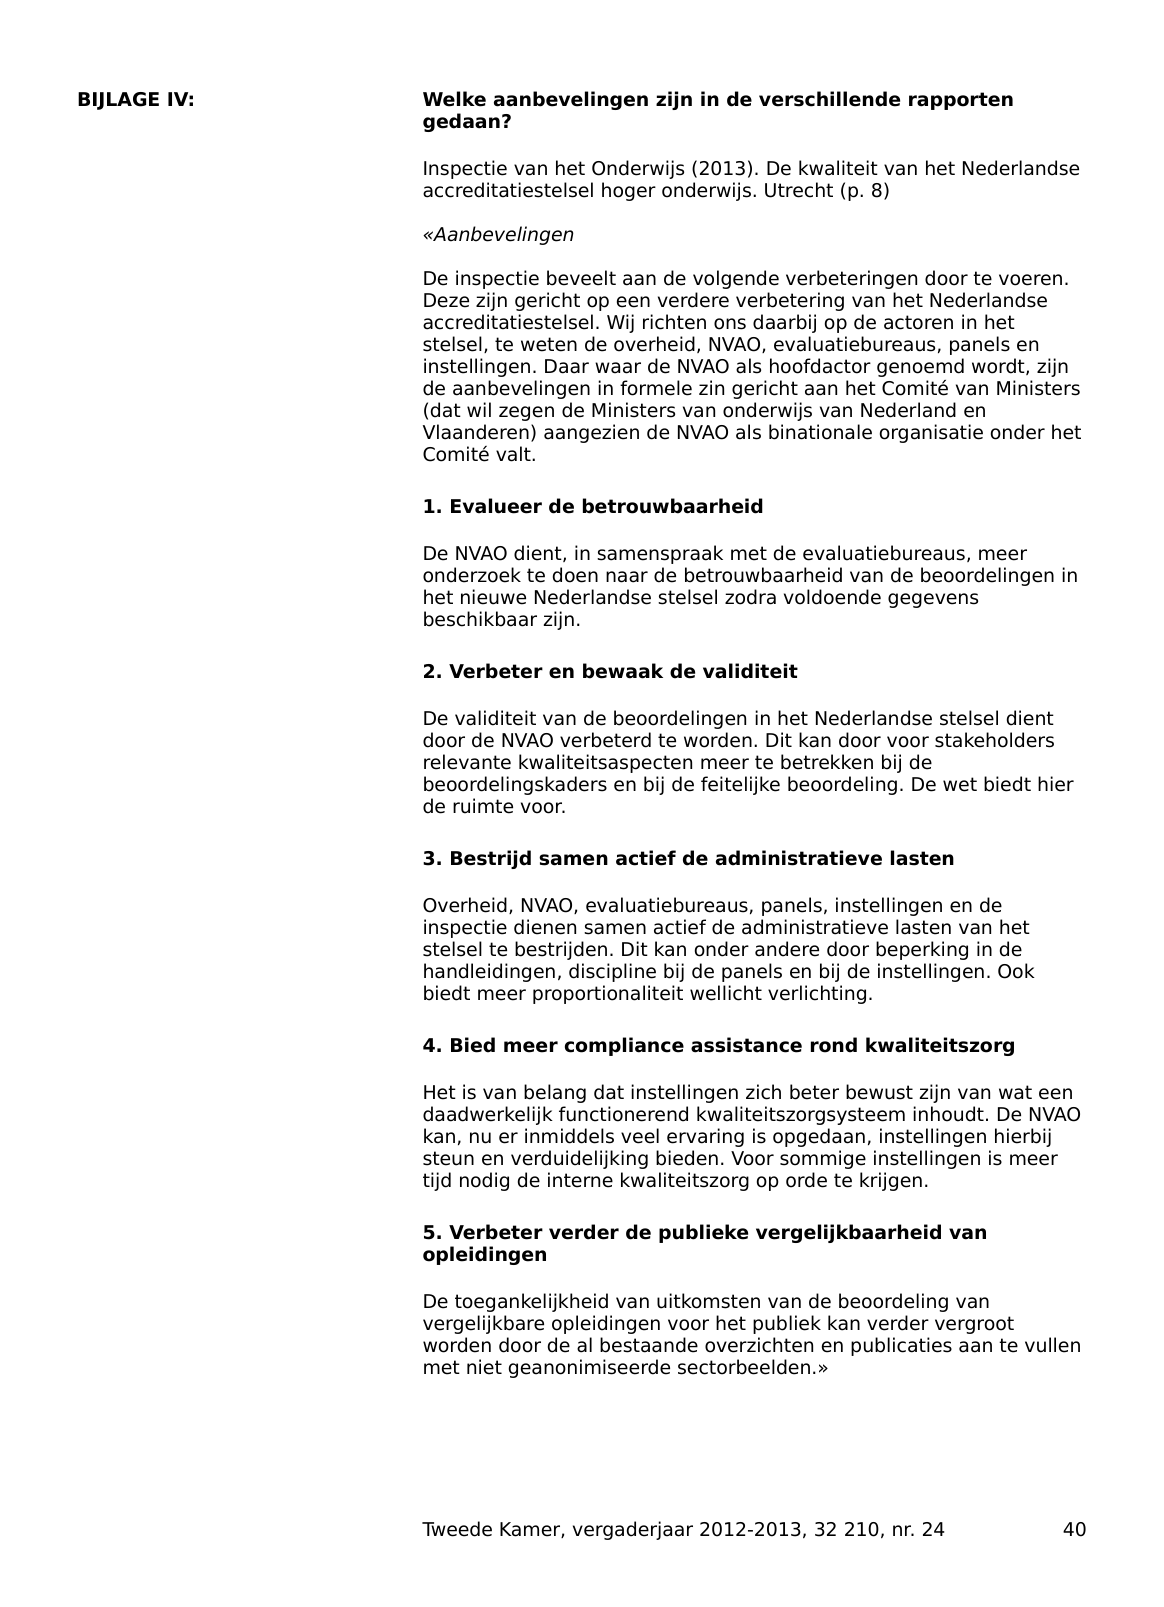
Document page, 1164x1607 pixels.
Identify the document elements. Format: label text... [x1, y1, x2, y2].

subtitle 2. Verbeter en bewaak de validiteit [422, 661, 1087, 683]
text De NVAO dient, in samenspraak met de evaluatiebureaus, meer onderzoek te doen naar de betrouwbaarheid van de beoordelingen in het nieuwe Nederlandse stelsel zodra voldoende gegevens beschikbaar zijn. [422, 543, 1087, 631]
subtitle 5. Verbeter verder de publieke vergelijkbaarheid van opleidingen [422, 1222, 1087, 1266]
subtitle 3. Bestrijd samen actief de administratieve lasten [422, 848, 1087, 870]
subtitle BIJLAGE IV: Welke aanbevelingen zijn in de verschillende rapporten gedaan? [77, 89, 1087, 133]
text Overheid, NVAO, evaluatiebureaus, panels, instellingen en de inspectie dienen samen actief de administratieve lasten van het stelsel te bestrijden. Dit kan onder andere door beperking in de handleidingen, discipline bij de panels en bij de instellingen. Ook biedt meer proportionaliteit wellicht verlichting. [422, 895, 1087, 1005]
text De validiteit van de beoordelingen in het Nederlandse stelsel dient door de NVAO verbeterd te worden. Dit kan door voor stakeholders relevante kwaliteitsaspecten meer te betrekken bij de beoordelingskaders en bij de feitelijke beoordeling. De wet biedt hier de ruimte voor. [422, 708, 1087, 818]
subtitle 1. Evalueer de betrouwbaarheid [422, 496, 1087, 518]
subtitle «Aanbevelingen [422, 224, 1087, 246]
text Het is van belang dat instellingen zich beter bewust zijn van wat een daadwerkelijk functionerend kwaliteitszorgsysteem inhoudt. De NVAO kan, nu er inmiddels veel ervaring is opgedaan, instellingen hierbij steun en verduidelijking bieden. Voor sommige instellingen is meer tijd nodig de interne kwaliteitszorg op orde te krijgen. [422, 1082, 1087, 1192]
subtitle 4. Bied meer compliance assistance rond kwaliteitszorg [422, 1035, 1087, 1057]
text De inspectie beveelt aan de volgende verbeteringen door te voeren. Deze zijn gericht op een verdere verbetering van het Nederlandse accreditatiestelsel. Wij richten ons daarbij op de actoren in het stelsel, te weten de overheid, NVAO, evaluatiebureaus, panels en instellingen. Daar waar de NVAO als hoofdactor genoemd wordt, zijn de aanbevelingen in formele zin gericht aan het Comité van Ministers (dat wil zegen de Ministers van onderwijs van Nederland en Vlaanderen) aangezien de NVAO als binationale organisatie onder het Comité valt. [422, 268, 1087, 466]
text Inspectie van het Onderwijs (2013). De kwaliteit van het Nederlandse accreditatiestelsel hoger onderwijs. Utrecht (p. 8) [422, 158, 1087, 202]
text De toegankelijkheid van uitkomsten van de beoordeling van vergelijkbare opleidingen voor het publiek kan verder vergroot worden door de al bestaande overzichten en publicaties aan te vullen met niet geanonimiseerde sectorbeelden.» [422, 1291, 1087, 1378]
